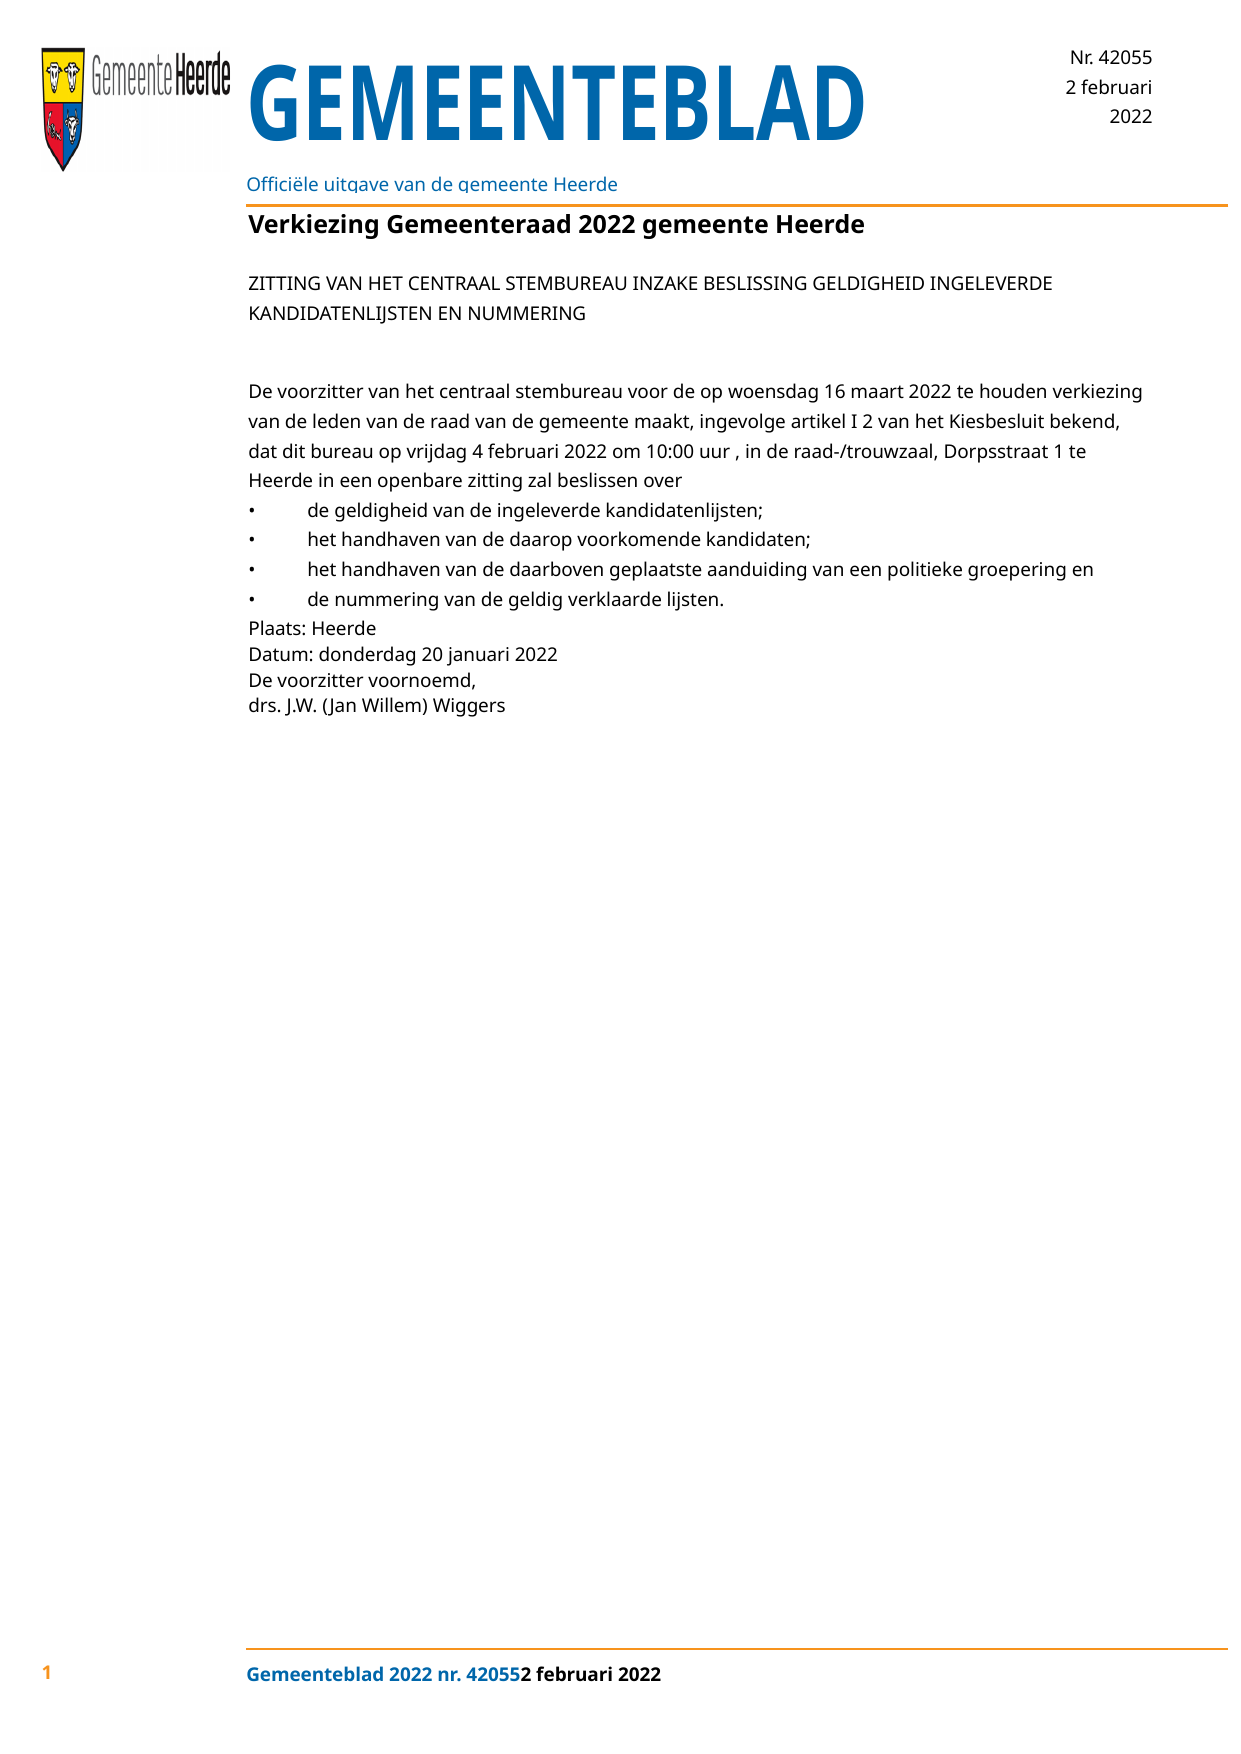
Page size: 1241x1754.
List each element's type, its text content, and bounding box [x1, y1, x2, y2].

text De voorzitter van het centraal stembureau voor de op woensdag 16 maart 2022 te houden verkiezing van de leden van de raad van de gemeente maakt, ingevolge artikel I 2 van het Kiesbesluit bekend, dat dit bureau op vrijdag 4 februari 2022 om 10:00 uur , in de raad-/trouwzaal, Dorpsstraat 1 te Heerde in een openbare zitting zal beslissen over [248, 379, 1152, 493]
picture [41, 47, 231, 172]
text Verkiezing Gemeenteraad 2022 gemeente Heerde [248, 207, 1152, 241]
text Plaats: Heerde [248, 615, 1152, 641]
list de geldigheid van de ingeleverde kandidatenlijsten; [248, 497, 1152, 523]
list het handhaven van de daarop voorkomende kandidaten; [248, 527, 1152, 552]
list de nummering van de geldig verklaarde lijsten. [248, 586, 1152, 612]
list het handhaven van de daarboven geplaatste aanduiding van een politieke groepering en [248, 556, 1152, 582]
text De voorzitter voornoemd, [248, 667, 1152, 693]
text Datum: donderdag 20 januari 2022 [248, 641, 1152, 667]
text ZITTING VAN HET CENTRAAL STEMBUREAU INZAKE BESLISSING GELDIGHEID INGELEVERDE KANDIDATENLIJSTEN EN NUMMERING [248, 270, 1152, 326]
text drs. J.W. (Jan Willem) Wiggers [248, 693, 1152, 718]
